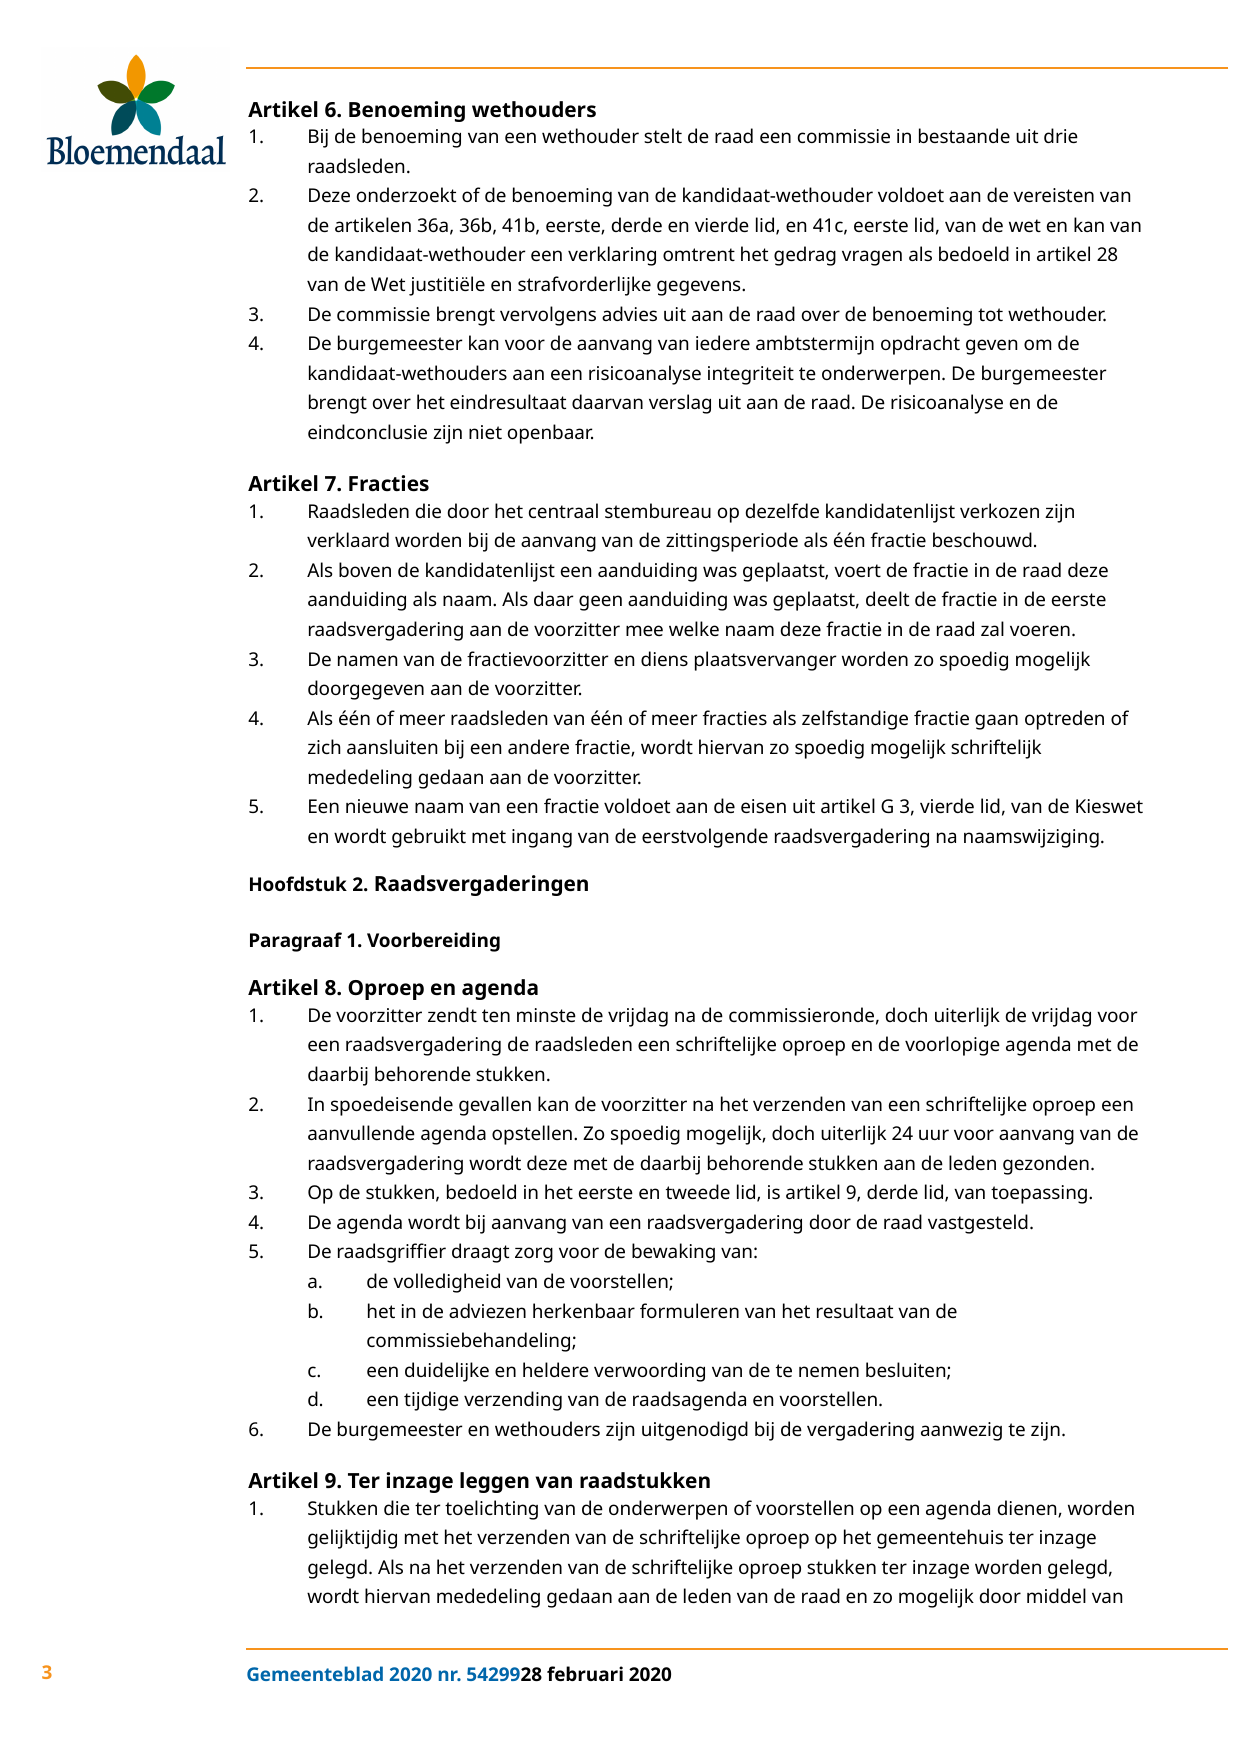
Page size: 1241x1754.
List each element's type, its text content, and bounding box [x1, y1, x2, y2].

list een tijdige verzending van de raadsagenda en voorstellen. [307, 1387, 1152, 1412]
text Artikel 9. Ter inzage leggen van raadstukken [248, 1467, 1152, 1495]
list De raadsgriffier draagt zorg voor de bewaking van: [248, 1239, 1152, 1264]
list Stukken die ter toelichting van de onderwerpen of voorstellen op een agenda dienen, worden gelijktijdig met het verzenden van de schriftelijke oproep op het gemeentehuis ter inzage gelegd. Als na het verzenden van de schriftelijke oproep stukken ter inzage worden gelegd, wordt hiervan mededeling gedaan aan de leden van de raad en zo mogelijk door middel van [248, 1495, 1152, 1609]
list Op de stukken, bedoeld in het eerste en tweede lid, is artikel 9, derde lid, van toepassing. [248, 1179, 1152, 1205]
text Artikel 7. Fracties [248, 469, 1152, 498]
list In spoedeisende gevallen kan de voorzitter na het verzenden van een schriftelijke oproep een aanvullende agenda opstellen. Zo spoedig mogelijk, doch uiterlijk 24 uur voor aanvang van de raadsvergadering wordt deze met de daarbij behorende stukken aan de leden gezonden. [248, 1091, 1152, 1176]
list De commissie brengt vervolgens advies uit aan de raad over de benoeming tot wethouder. [248, 301, 1152, 326]
list De burgemeester en wethouders zijn uitgenodigd bij de vergadering aanwezig te zijn. [248, 1416, 1152, 1442]
text Hoofdstuk 2. Raadsvergaderingen [248, 869, 1152, 897]
list de volledigheid van de voorstellen; [307, 1268, 1152, 1294]
list Als één of meer raadsleden van één of meer fracties als zelfstandige fractie gaan optreden of zich aansluiten bij een andere fractie, wordt hiervan zo spoedig mogelijk schriftelijk mededeling gedaan aan de voorzitter. [248, 705, 1152, 790]
list De namen van de fractievoorzitter en diens plaatsvervanger worden zo spoedig mogelijk doorgegeven aan de voorzitter. [248, 646, 1152, 701]
list het in de adviezen herkenbaar formuleren van het resultaat van de commissiebehandeling; [307, 1298, 1152, 1353]
list Een nieuwe naam van een fractie voldoet aan de eisen uit artikel G 3, vierde lid, van de Kieswet en wordt gebruikt met ingang van de eerstvolgende raadsvergadering na naamswijziging. [248, 794, 1152, 849]
text Artikel 8. Oproep en agenda [248, 973, 1152, 1002]
list De burgemeester kan voor de aanvang van iedere ambtstermijn opdracht geven om de kandidaat-wethouders aan een risicoanalyse integriteit te onderwerpen. De burgemeester brengt over het eindresultaat daarvan verslag uit aan de raad. De risicoanalyse en de eindconclusie zijn niet openbaar. [248, 330, 1152, 445]
list Raadsleden die door het centraal stembureau op dezelfde kandidatenlijst verkozen zijn verklaard worden bij de aanvang van de zittingsperiode als één fractie beschouwd. [248, 498, 1152, 553]
list een duidelijke en heldere verwoording van de te nemen besluiten; [307, 1357, 1152, 1383]
text Artikel 6. Benoeming wethouders [248, 95, 1152, 123]
list Bij de benoeming van een wethouder stelt de raad een commissie in bestaande uit drie raadsleden. [248, 123, 1152, 178]
text Paragraaf 1. Voorbereiding [248, 927, 1152, 953]
picture [41, 47, 231, 172]
list De voorzitter zendt ten minste de vrijdag na de commissieronde, doch uiterlijk de vrijdag voor een raadsvergadering de raadsleden een schriftelijke oproep en de voorlopige agenda met de daarbij behorende stukken. [248, 1002, 1152, 1087]
list De agenda wordt bij aanvang van een raadsvergadering door de raad vastgesteld. [248, 1209, 1152, 1235]
list Deze onderzoekt of de benoeming van de kandidaat-wethouder voldoet aan de vereisten van de artikelen 36a, 36b, 41b, eerste, derde en vierde lid, en 41c, eerste lid, van de wet en kan van de kandidaat-wethouder een verklaring omtrent het gedrag vragen als bedoeld in artikel 28 van de Wet justitiële en strafvorderlijke gegevens. [248, 182, 1152, 297]
list Als boven de kandidatenlijst een aanduiding was geplaatst, voert de fractie in de raad deze aanduiding als naam. Als daar geen aanduiding was geplaatst, deelt de fractie in de eerste raadsvergadering aan de voorzitter mee welke naam deze fractie in de raad zal voeren. [248, 557, 1152, 642]
